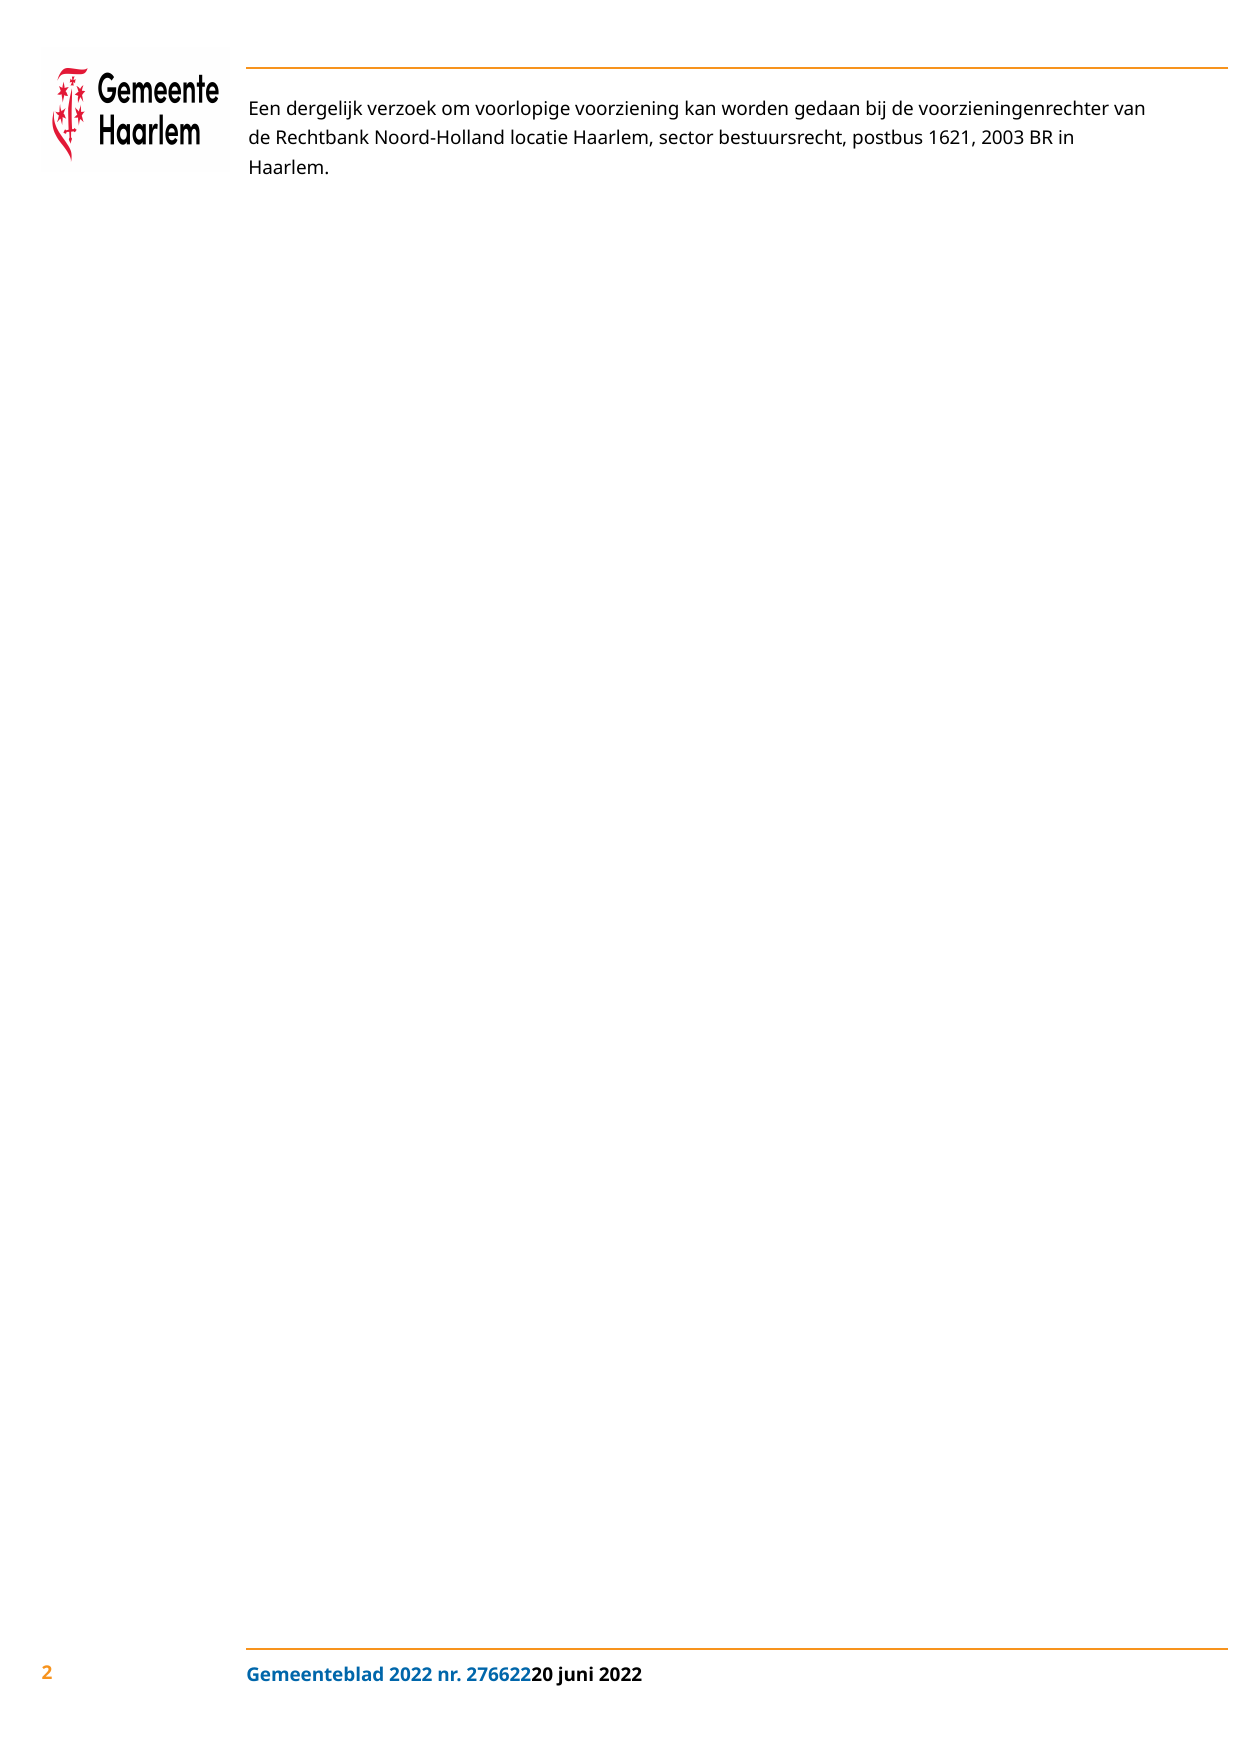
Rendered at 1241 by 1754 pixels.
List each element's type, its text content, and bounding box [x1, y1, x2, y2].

text Een dergelijk verzoek om voorlopige voorziening kan worden gedaan bij de voorzieningenrechter van de Rechtbank Noord-Holland locatie Haarlem, sector bestuursrecht, postbus 1621, 2003 BR in Haarlem. [248, 95, 1152, 180]
picture [41, 47, 231, 172]
